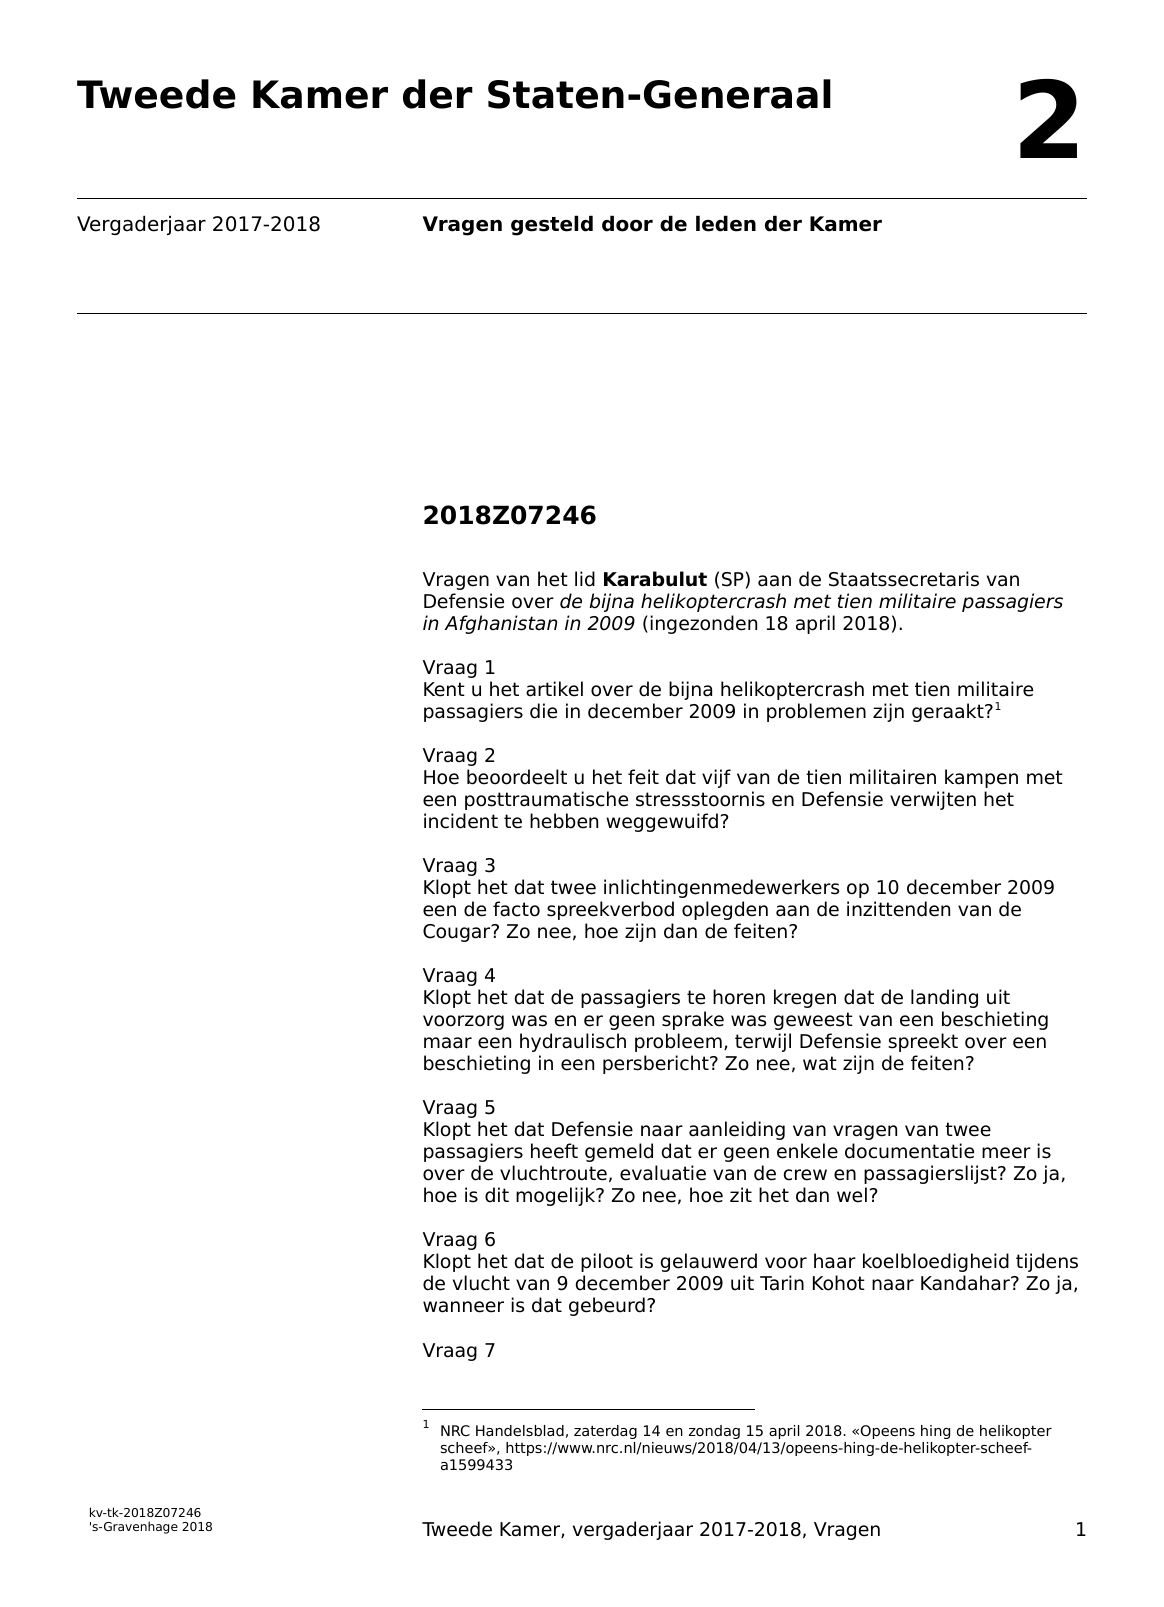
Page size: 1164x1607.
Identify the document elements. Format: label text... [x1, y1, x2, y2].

text Vraag 5 [422, 1097, 1087, 1119]
text Vraag 6 [422, 1229, 1087, 1251]
text Hoe beoordeelt u het feit dat vijf van de tien militairen kampen met een posttraumatische stressstoornis en Defensie verwijten het incident te hebben weggewuifd? [422, 767, 1087, 833]
text Vraag 2 [422, 745, 1087, 767]
text Klopt het dat de passagiers te horen kregen dat de landing uit voorzorg was en er geen sprake was geweest van een beschieting maar een hydraulisch probleem, terwijl Defensie spreekt over een beschieting in een persbericht? Zo nee, wat zijn de feiten? [422, 987, 1087, 1075]
text Klopt het dat twee inlichtingenmedewerkers op 10 december 2009 een de facto spreekverbod oplegden aan de inzittenden van de Cougar? Zo nee, hoe zijn dan de feiten? [422, 877, 1087, 943]
table_header 2 [886, 59, 1087, 198]
text Klopt het dat Defensie naar aanleiding van vragen van twee passagiers heeft gemeld dat er geen enkele documentatie meer is over de vluchtroute, evaluatie van de crew en passagierslijst? Zo ja, hoe is dit mogelijk? Zo nee, hoe zit het dan wel? [422, 1119, 1087, 1207]
text Klopt het dat de piloot is gelauwerd voor haar koelbloedigheid tijdens de vlucht van 9 december 2009 uit Tarin Kohot naar Kandahar? Zo ja, wanneer is dat gebeurd? [422, 1251, 1087, 1317]
text Vraag 3 [422, 855, 1087, 877]
table_cell Vragen gesteld door de leden der Kamer [422, 199, 1087, 313]
text Vraag 1 [422, 657, 1087, 679]
text 's-Gravenhage 2018 [88, 1520, 323, 1534]
text Vragen van het lid Karabulut (SP) aan de Staatssecretaris van Defensie over de bijna helikoptercrash met tien militaire passagiers in Afghanistan in 2009 (ingezonden 18 april 2018). [422, 569, 1087, 635]
text Vraag 4 [422, 965, 1087, 987]
table_header Tweede Kamer der Staten-Generaal [77, 59, 886, 198]
text kv-tk-2018Z07246 [88, 1506, 323, 1520]
text Vraag 7 [422, 1339, 1087, 1361]
text Kent u het artikel over de bijna helikoptercrash met tien militaire passagiers die in december 2009 in problemen zijn geraakt? [422, 679, 1087, 723]
text NRC Handelsblad, zaterdag 14 en zondag 15 april 2018. «Opeens hing de helikopter scheef», https://www.nrc.nl/nieuws/2018/04/13/opeens-hing-de-helikopter-scheef-a1599433 [422, 1418, 1087, 1474]
text 2018Z07246 [422, 501, 1087, 531]
table_cell Vergaderjaar 2017-2018 [77, 199, 422, 313]
